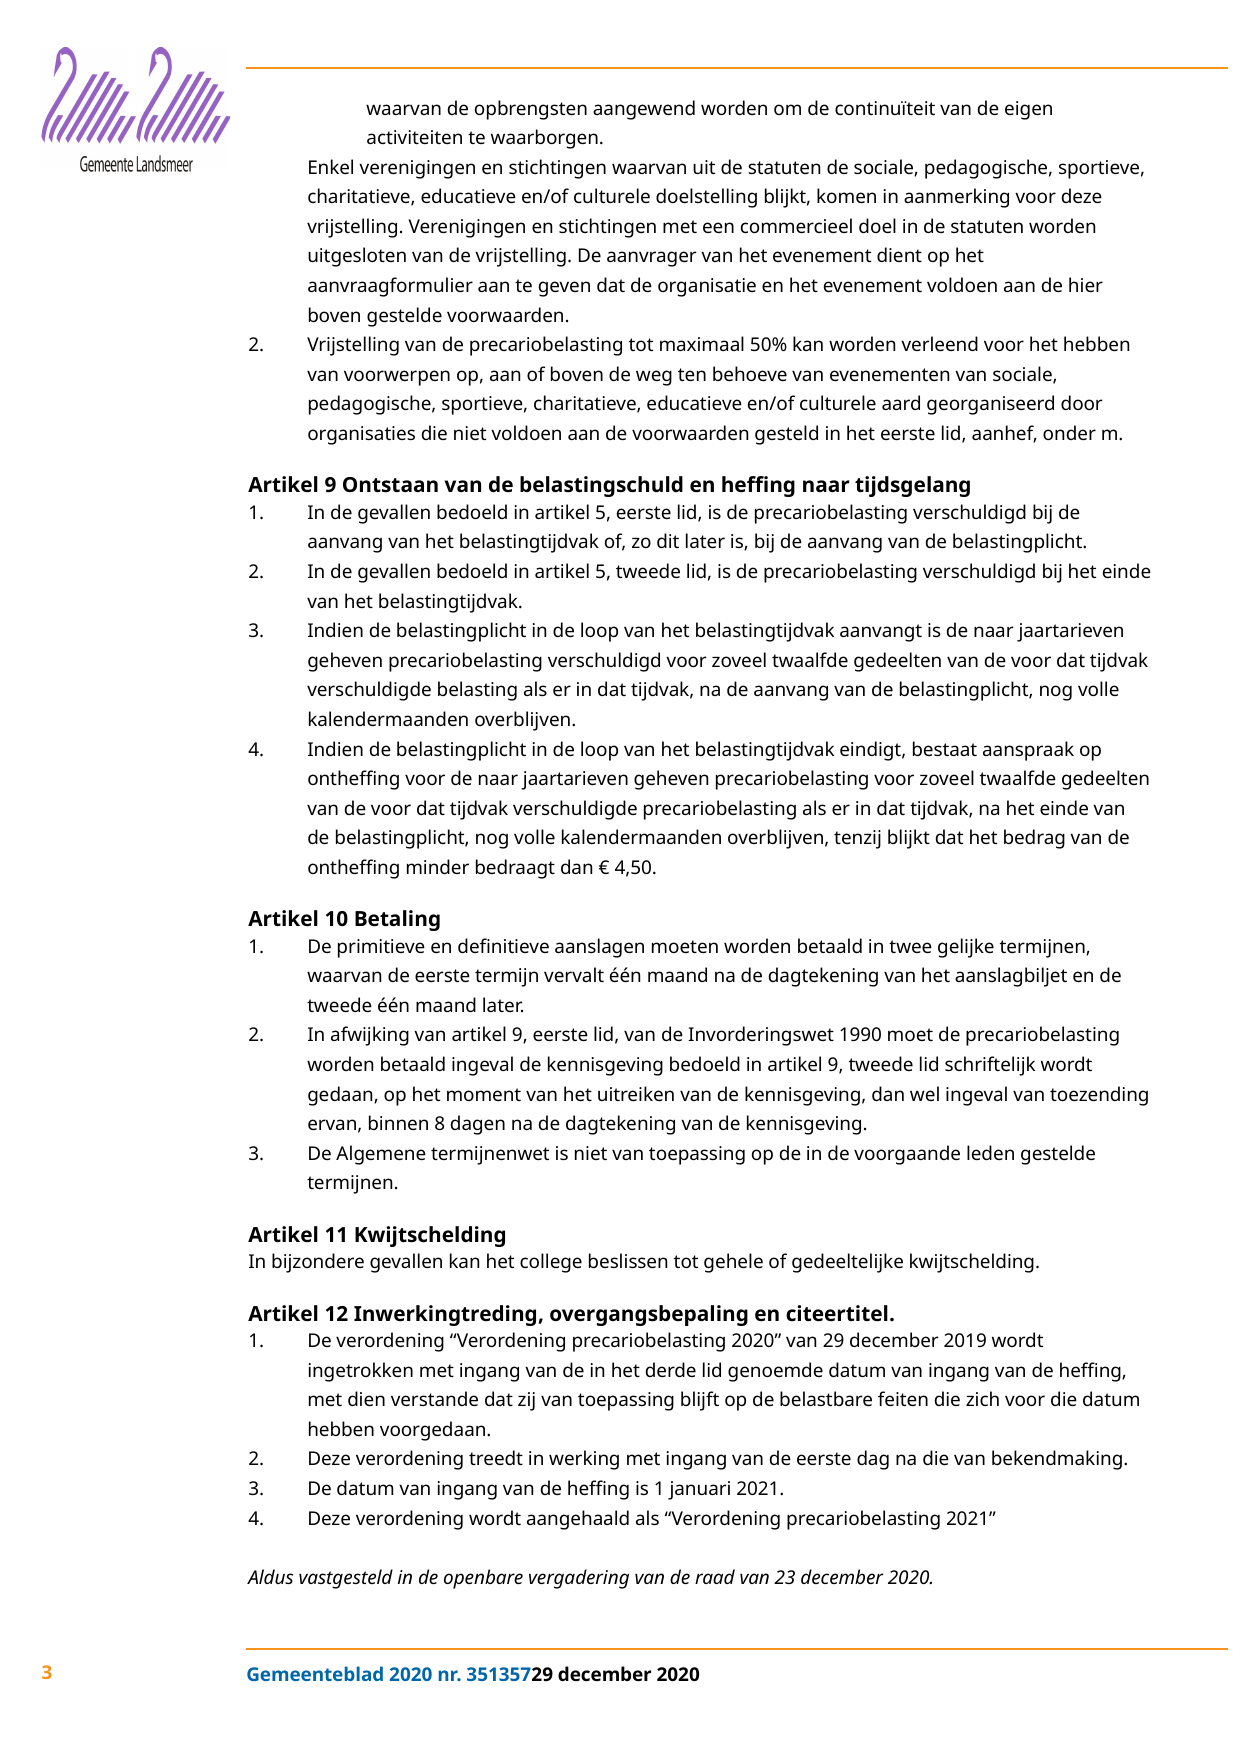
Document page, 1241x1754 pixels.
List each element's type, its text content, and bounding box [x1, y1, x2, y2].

list Vrijstelling van de precariobelasting tot maximaal 50% kan worden verleend voor het hebben van voorwerpen op, aan of boven de weg ten behoeve van evenementen van sociale, pedagogische, sportieve, charitatieve, educatieve en/of culturele aard georganiseerd door organisaties die niet voldoen aan de voorwaarden gesteld in het eerste lid, aanhef, onder m. [248, 331, 1152, 446]
list De Algemene termijnenwet is niet van toepassing op de in de voorgaande leden gestelde termijnen. [248, 1140, 1152, 1195]
list In de gevallen bedoeld in artikel 5, tweede lid, is de precariobelasting verschuldigd bij het einde van het belastingtijdvak. [248, 558, 1152, 613]
list In afwijking van artikel 9, eerste lid, van de Invorderingswet 1990 moet de precariobelasting worden betaald ingeval de kennisgeving bedoeld in artikel 9, tweede lid schriftelijk wordt gedaan, op het moment van het uitreiken van de kennisgeving, dan wel ingeval van toezending ervan, binnen 8 dagen na de dagtekening van de kennisgeving. [248, 1022, 1152, 1136]
list De datum van ingang van de heffing is 1 januari 2021. [248, 1475, 1152, 1501]
list In de gevallen bedoeld in artikel 5, eerste lid, is de precariobelasting verschuldigd bij de aanvang van het belastingtijdvak of, zo dit later is, bij de aanvang van de belastingplicht. [248, 499, 1152, 554]
list Deze verordening wordt aangehaald als “Verordening precariobelasting 2021” [248, 1505, 1152, 1531]
list waarvan de opbrengsten aangewend worden om de continuïteit van de eigen activiteiten te waarborgen. [307, 95, 1152, 150]
list Indien de belastingplicht in de loop van het belastingtijdvak aanvangt is de naar jaartarieven geheven precariobelasting verschuldigd voor zoveel twaalfde gedeelten van de voor dat tijdvak verschuldigde belasting als er in dat tijdvak, na de aanvang van de belastingplicht, nog volle kalendermaanden overblijven. [248, 617, 1152, 732]
picture [41, 47, 231, 172]
text In bijzondere gevallen kan het college beslissen tot gehele of gedeeltelijke kwijtschelding. [248, 1248, 1152, 1274]
text Artikel 10 Betaling [248, 904, 1152, 933]
text Artikel 11 Kwijtschelding [248, 1220, 1152, 1248]
list Deze verordening treedt in werking met ingang van de eerste dag na die van bekendmaking. [248, 1446, 1152, 1471]
text Artikel 12 Inwerkingtreding, overgangsbepaling en citeertitel. [248, 1299, 1152, 1327]
list De primitieve en definitieve aanslagen moeten worden betaald in twee gelijke termijnen, waarvan de eerste termijn vervalt één maand na de dagtekening van het aanslagbiljet en de tweede één maand later. [248, 933, 1152, 1018]
text Aldus vastgesteld in de openbare vergadering van de raad van 23 december 2020. [248, 1564, 1152, 1590]
list De verordening “Verordening precariobelasting 2020” van 29 december 2019 wordt ingetrokken met ingang van de in het derde lid genoemde datum van ingang van de heffing, met dien verstande dat zij van toepassing blijft op de belastbare feiten die zich voor die datum hebben voorgedaan. [248, 1327, 1152, 1442]
text Artikel 9 Ontstaan van de belastingschuld en heffing naar tijdsgelang [248, 471, 1152, 499]
list Enkel verenigingen en stichtingen waarvan uit de statuten de sociale, pedagogische, sportieve, charitatieve, educatieve en/of culturele doelstelling blijkt, komen in aanmerking voor deze vrijstelling. Verenigingen en stichtingen met een commercieel doel in de statuten worden uitgesloten van de vrijstelling. De aanvrager van het evenement dient op het aanvraagformulier aan te geven dat de organisatie en het evenement voldoen aan de hier boven gestelde voorwaarden. [248, 154, 1152, 328]
list Indien de belastingplicht in de loop van het belastingtijdvak eindigt, bestaat aanspraak op ontheffing voor de naar jaartarieven geheven precariobelasting voor zoveel twaalfde gedeelten van de voor dat tijdvak verschuldigde precariobelasting als er in dat tijdvak, na het einde van de belastingplicht, nog volle kalendermaanden overblijven, tenzij blijkt dat het bedrag van de ontheffing minder bedraagt dan € 4,50. [248, 736, 1152, 880]
